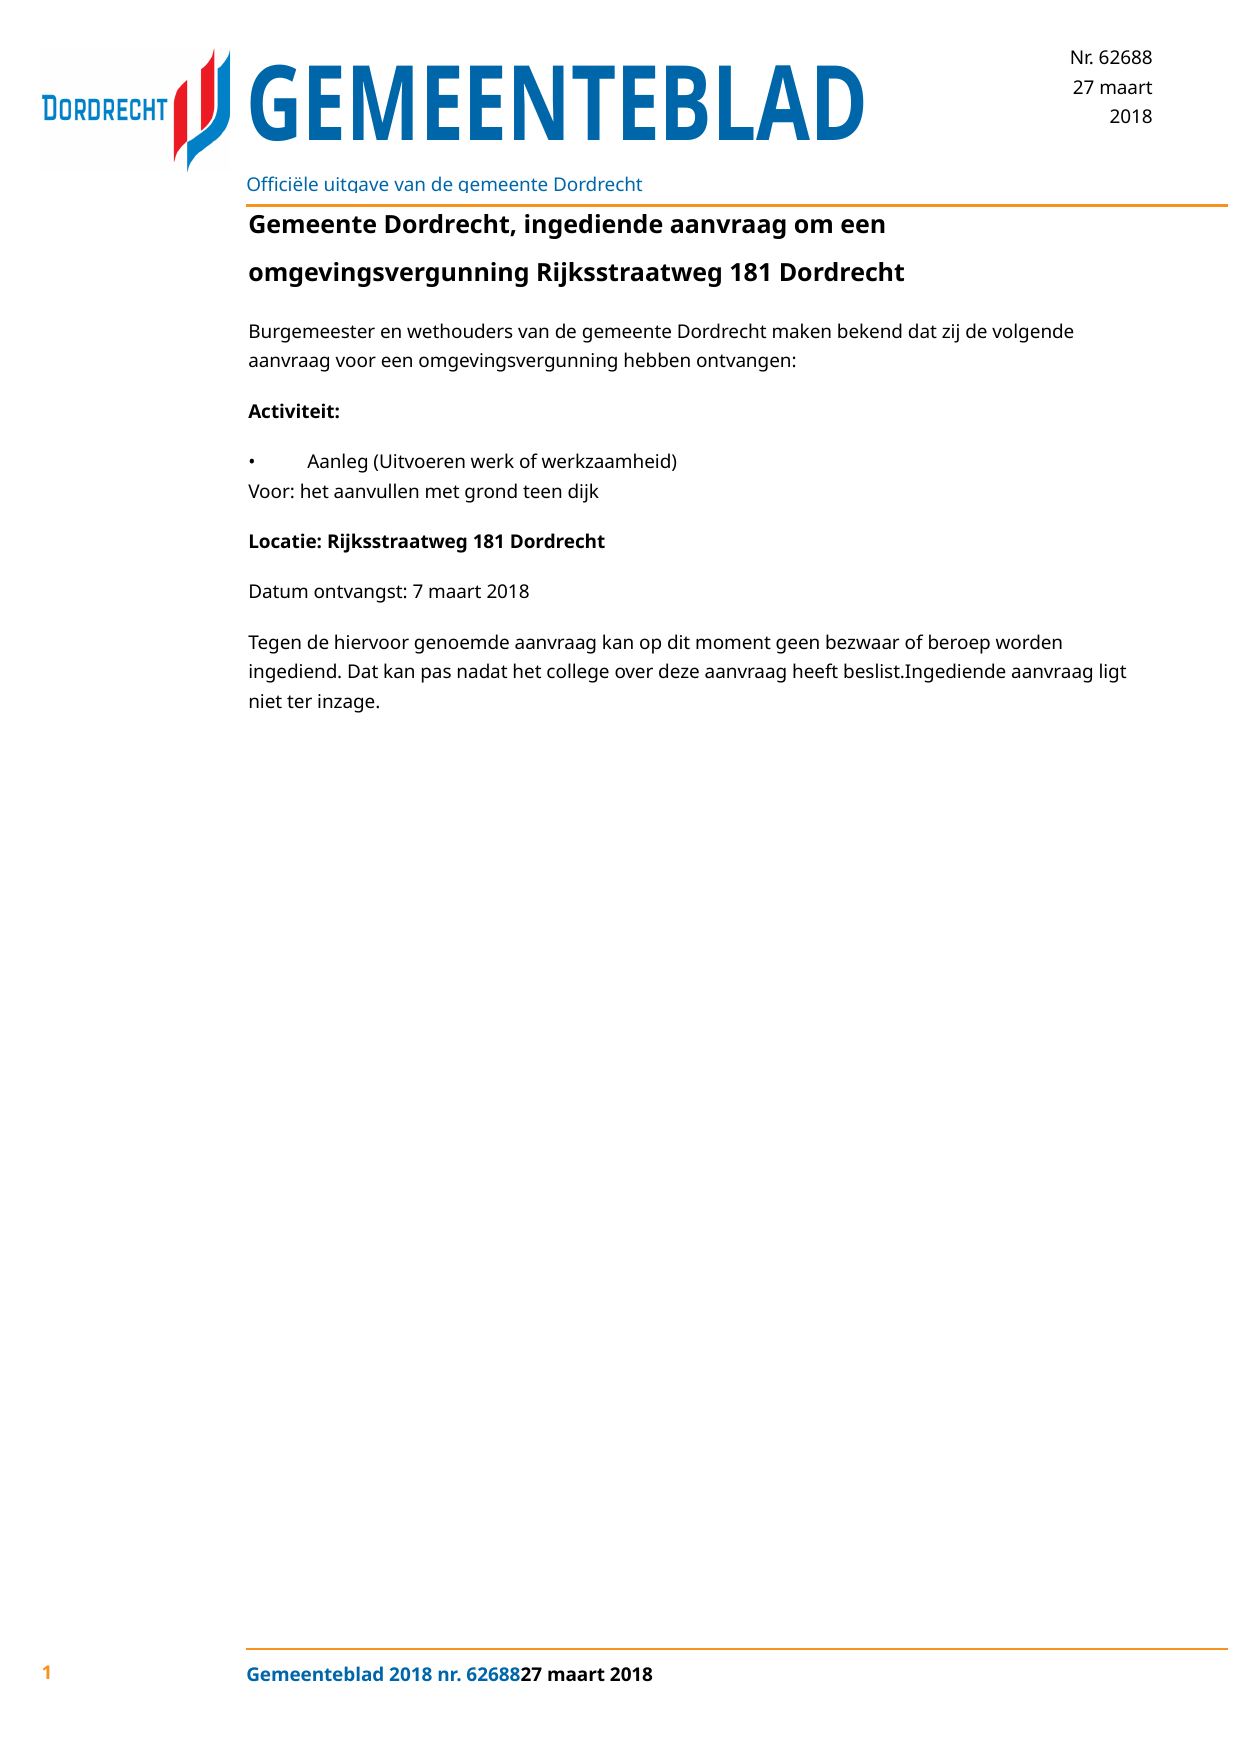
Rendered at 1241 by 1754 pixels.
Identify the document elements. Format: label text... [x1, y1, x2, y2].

text Burgemeester en wethouders van de gemeente Dordrecht maken bekend dat zij de volgende aanvraag voor een omgevingsvergunning hebben ontvangen: [248, 318, 1152, 373]
list Aanleg (Uitvoeren werk of werkzaamheid) [248, 448, 1152, 474]
text Datum ontvangst: 7 maart 2018 [248, 579, 1152, 604]
text Tegen de hiervoor genoemde aanvraag kan op dit moment geen bezwaar of beroep worden ingediend. Dat kan pas nadat het college over deze aanvraag heeft beslist.Ingediende aanvraag ligt niet ter inzage. [248, 629, 1152, 714]
text Locatie: Rijksstraatweg 181 Dordrecht [248, 528, 1152, 554]
text Activiteit: [248, 398, 1152, 424]
text Gemeente Dordrecht, ingediende aanvraag om een omgevingsvergunning Rijksstraatweg 181 Dordrecht [248, 207, 1152, 288]
picture [41, 47, 231, 172]
text Voor: het aanvullen met grond teen dijk [248, 478, 1152, 504]
